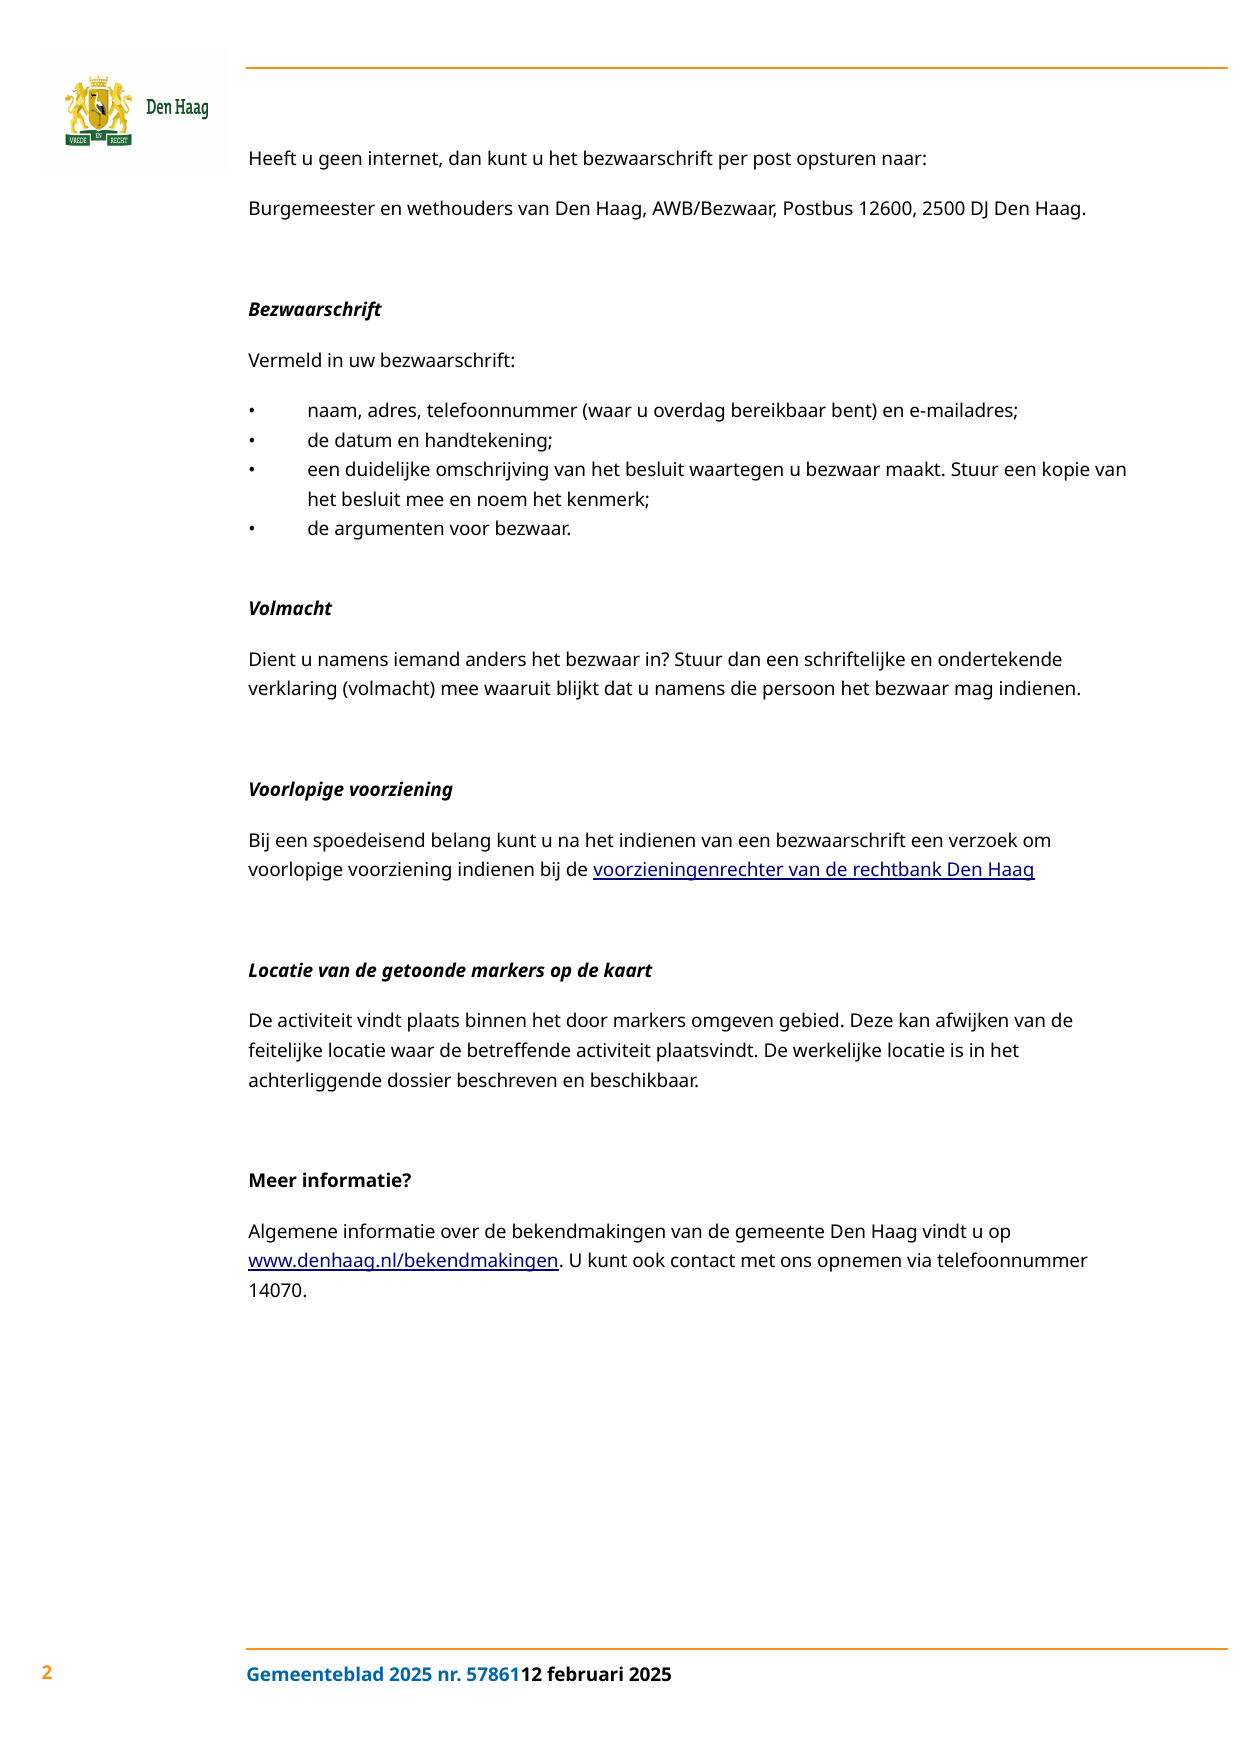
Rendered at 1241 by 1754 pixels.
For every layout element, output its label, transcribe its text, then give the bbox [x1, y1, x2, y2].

text Burgemeester en wethouders van Den Haag, AWB/Bezwaar, Postbus 12600, 2500 DJ Den Haag. [248, 196, 1152, 221]
text Heeft u geen internet, dan kunt u het bezwaarschrift per post opsturen naar: [248, 145, 1152, 171]
text Locatie van de getoonde markers op de kaart [248, 957, 1152, 983]
text Volmacht [248, 596, 1152, 621]
text Voorlopige voorziening [248, 776, 1152, 802]
list de argumenten voor bezwaar. [248, 516, 1152, 541]
picture [41, 47, 231, 172]
text De activiteit vindt plaats binnen het door markers omgeven gebied. Deze kan afwijken van de feitelijke locatie waar de betreffende activiteit plaatsvindt. De werkelijke locatie is in het achterliggende dossier beschreven en beschikbaar. [248, 1008, 1152, 1093]
text Bezwaarschrift [248, 296, 1152, 322]
list naam, adres, telefoonnummer (waar u overdag bereikbaar bent) en e-mailadres; [248, 397, 1152, 423]
text Vermeld in uw bezwaarschrift: [248, 347, 1152, 373]
text Meer informatie? [248, 1168, 1152, 1193]
text Algemene informatie over de bekendmakingen van de gemeente Den Haag vindt u op www.denhaag.nl/bekendmakingen. U kunt ook contact met ons opnemen via telefoonnummer 14070. [248, 1218, 1152, 1303]
list een duidelijke omschrijving van het besluit waartegen u bezwaar maakt. Stuur een kopie van het besluit mee en noem het kenmerk; [248, 456, 1152, 512]
list de datum en handtekening; [248, 427, 1152, 453]
text Bij een spoedeisend belang kunt u na het indienen van een bezwaarschrift een verzoek om voorlopige voorziening indienen bij de voorzieningenrechter van de rechtbank Den Haag [248, 827, 1152, 882]
text Dient u namens iemand anders het bezwaar in? Stuur dan een schriftelijke en ondertekende verklaring (volmacht) mee waaruit blijkt dat u namens die persoon het bezwaar mag indienen. [248, 646, 1152, 701]
